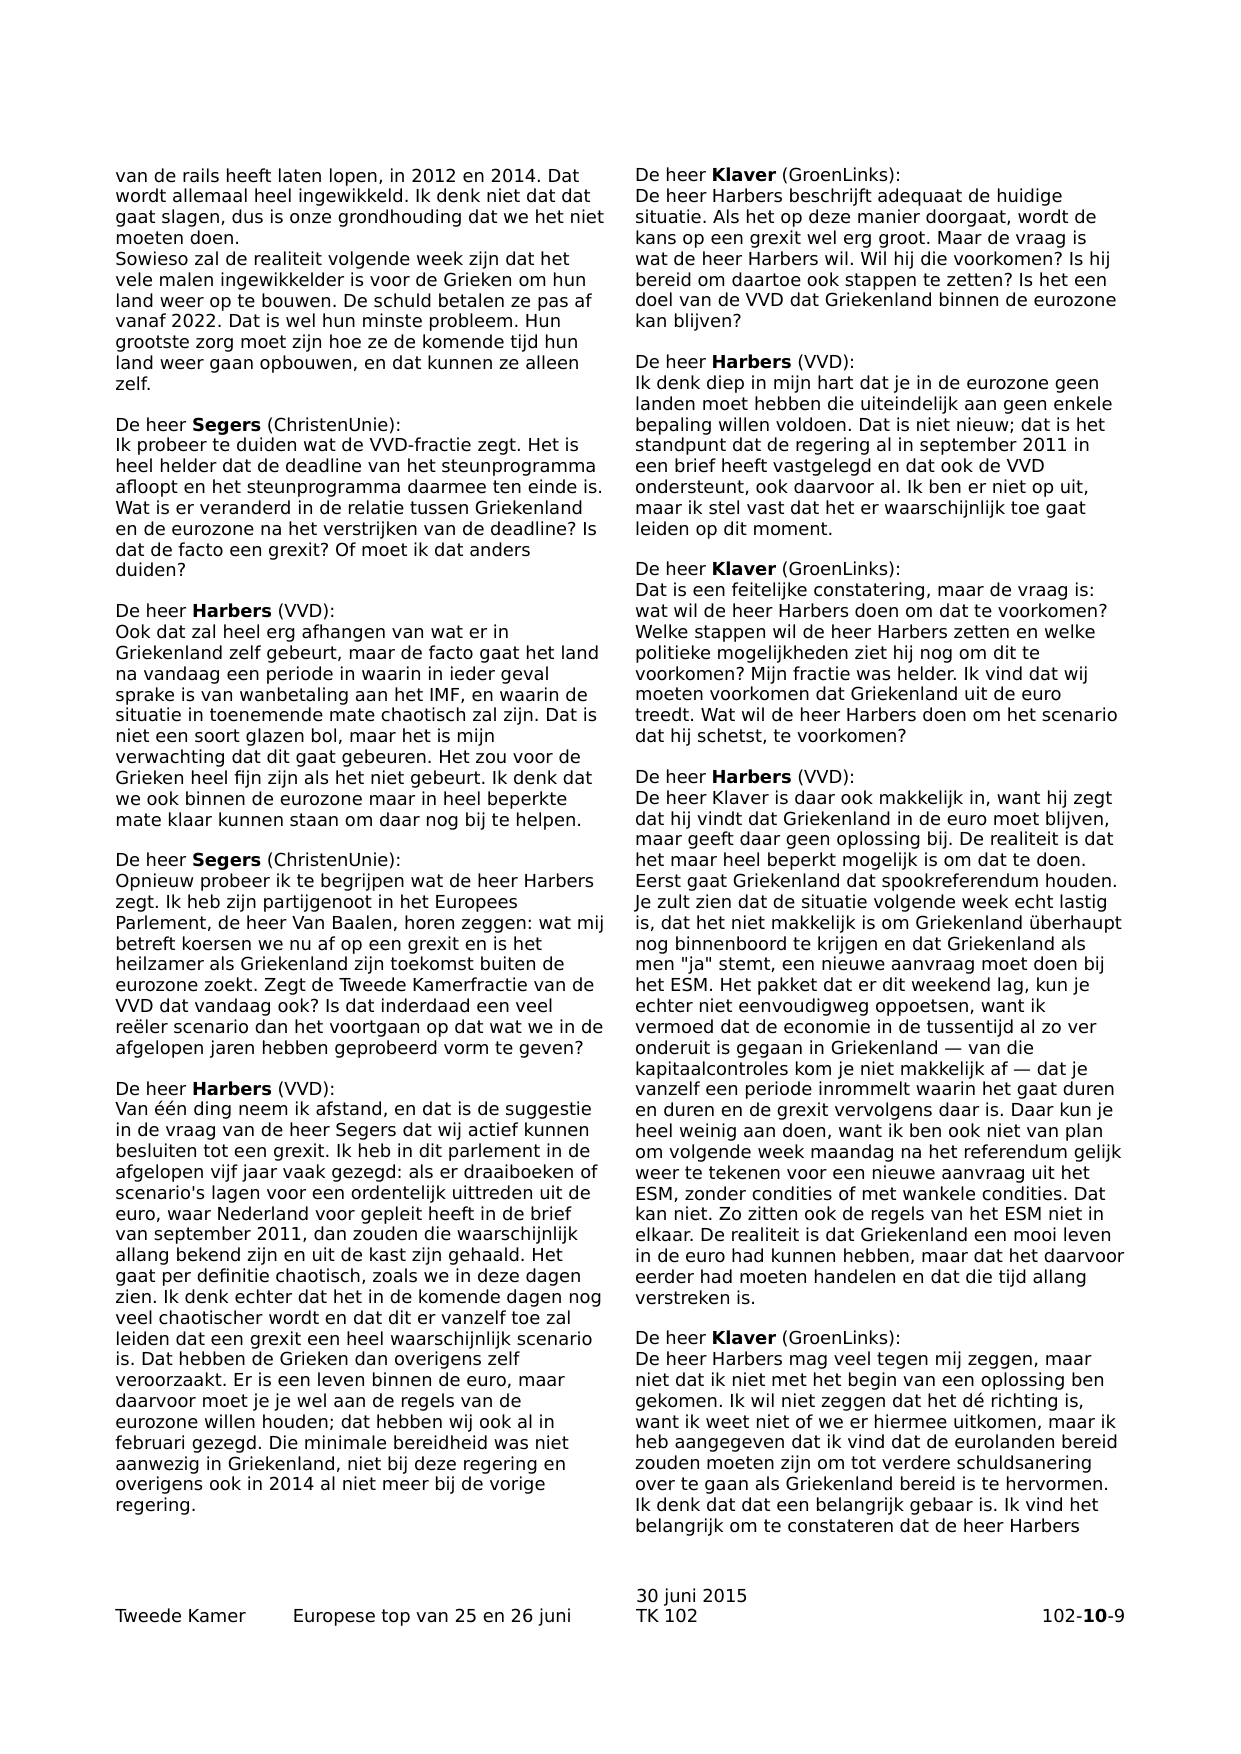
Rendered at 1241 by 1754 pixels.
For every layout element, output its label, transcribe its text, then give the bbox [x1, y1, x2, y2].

text van de rails heeft laten lopen, in 2012 en 2014. Dat wordt allemaal heel ingewikkeld. Ik denk niet dat dat gaat slagen, dus is onze grondhouding dat we het niet moeten doen. [115, 165, 605, 249]
text De heer Harbers (VVD): [635, 767, 1125, 787]
text De heer Klaver (GroenLinks): [635, 165, 1125, 186]
text Opnieuw probeer ik te begrijpen wat de heer Harbers zegt. Ik heb zijn partijgenoot in het Europees Parlement, de heer Van Baalen, horen zeggen: wat mij betreft koersen we nu af op een grexit en is het heilzamer als Griekenland zijn toekomst buiten de eurozone zoekt. Zegt de Tweede Kamerfractie van de VVD dat vandaag ook? Is dat inderdaad een veel reëler scenario dan het voortgaan op dat wat we in de afgelopen jaren hebben geprobeerd vorm te geven? [115, 871, 605, 1058]
text De heer Klaver (GroenLinks): [635, 1328, 1125, 1349]
text De heer Segers (ChristenUnie): [115, 850, 605, 871]
text De heer Klaver (GroenLinks): [635, 559, 1125, 580]
text Dat is een feitelijke constatering, maar de vraag is: wat wil de heer Harbers doen om dat te voorkomen? Welke stappen wil de heer Harbers zetten en welke politieke mogelijkheden ziet hij nog om dit te voorkomen? Mijn fractie was helder. Ik vind dat wij moeten voorkomen dat Griekenland uit de euro treedt. Wat wil de heer Harbers doen om het scenario dat hij schetst, te voorkomen? [635, 580, 1125, 747]
text De heer Klaver is daar ook makkelijk in, want hij zegt dat hij vindt dat Griekenland in de euro moet blijven, maar geeft daar geen oplossing bij. De realiteit is dat het maar heel beperkt mogelijk is om dat te doen. Eerst gaat Griekenland dat spookreferendum houden. Je zult zien dat de situatie volgende week echt lastig is, dat het niet makkelijk is om Griekenland überhaupt nog binnenboord te krijgen en dat Griekenland als men "ja" stemt, een nieuwe aanvraag moet doen bij het ESM. Het pakket dat er dit weekend lag, kun je echter niet eenvoudigweg oppoetsen, want ik vermoed dat de economie in de tussentijd al zo ver onderuit is gegaan in Griekenland — van die kapitaalcontroles kom je niet makkelijk af — dat je vanzelf een periode inrommelt waarin het gaat duren en duren en de grexit vervolgens daar is. Daar kun je heel weinig aan doen, want ik ben ook niet van plan om volgende week maandag na het referendum gelijk weer te tekenen voor een nieuwe aanvraag uit het ESM, zonder condities of met wankele condities. Dat kan niet. Zo zitten ook de regels van het ESM niet in elkaar. De realiteit is dat Griekenland een mooi leven in de euro had kunnen hebben, maar dat het daarvoor eerder had moeten handelen en dat die tijd allang verstreken is. [635, 787, 1125, 1308]
text De heer Segers (ChristenUnie): [115, 414, 605, 435]
text De heer Harbers mag veel tegen mij zeggen, maar niet dat ik niet met het begin van een oplossing ben gekomen. Ik wil niet zeggen dat het dé richting is, want ik weet niet of we er hiermee uitkomen, maar ik heb aangegeven dat ik vind dat de eurolanden bereid zouden moeten zijn om tot verdere schuldsanering over te gaan als Griekenland bereid is te hervormen. Ik denk dat dat een belangrijk gebaar is. Ik vind het belangrijk om te constateren dat de heer Harbers [635, 1349, 1125, 1536]
text Ik denk diep in mijn hart dat je in de eurozone geen landen moet hebben die uiteindelijk aan geen enkele bepaling willen voldoen. Dat is niet nieuw; dat is het standpunt dat de regering al in september 2011 in een brief heeft vastgelegd en dat ook de VVD ondersteunt, ook daarvoor al. Ik ben er niet op uit, maar ik stel vast dat het er waarschijnlijk toe gaat leiden op dit moment. [635, 373, 1125, 539]
text Sowieso zal de realiteit volgende week zijn dat het vele malen ingewikkelder is voor de Grieken om hun land weer op te bouwen. De schuld betalen ze pas af vanaf 2022. Dat is wel hun minste probleem. Hun grootste zorg moet zijn hoe ze de komende tijd hun land weer gaan opbouwen, en dat kunnen ze alleen zelf. [115, 249, 605, 394]
text De heer Harbers (VVD): [635, 352, 1125, 373]
text De heer Harbers beschrijft adequaat de huidige situatie. Als het op deze manier doorgaat, wordt de kans op een grexit wel erg groot. Maar de vraag is wat de heer Harbers wil. Wil hij die voorkomen? Is hij bereid om daartoe ook stappen te zetten? Is het een doel van de VVD dat Griekenland binnen de eurozone kan blijven? [635, 186, 1125, 332]
text De heer Harbers (VVD): [115, 1078, 605, 1099]
text De heer Harbers (VVD): [115, 601, 605, 622]
text Van één ding neem ik afstand, en dat is de suggestie in de vraag van de heer Segers dat wij actief kunnen besluiten tot een grexit. Ik heb in dit parlement in de afgelopen vijf jaar vaak gezegd: als er draaiboeken of scenario's lagen voor een ordentelijk uittreden uit de euro, waar Nederland voor gepleit heeft in de brief van september 2011, dan zouden die waarschijnlijk allang bekend zijn en uit de kast zijn gehaald. Het gaat per definitie chaotisch, zoals we in deze dagen zien. Ik denk echter dat het in de komende dagen nog veel chaotischer wordt en dat dit er vanzelf toe zal leiden dat een grexit een heel waarschijnlijk scenario is. Dat hebben de Grieken dan overigens zelf veroorzaakt. Er is een leven binnen de euro, maar daarvoor moet je je wel aan de regels van de eurozone willen houden; dat hebben wij ook al in februari gezegd. Die minimale bereidheid was niet aanwezig in Griekenland, niet bij deze regering en overigens ook in 2014 al niet meer bij de vorige regering. [115, 1099, 605, 1516]
text Ik probeer te duiden wat de VVD-fractie zegt. Het is heel helder dat de deadline van het steunprogramma afloopt en het steunprogramma daarmee ten einde is. Wat is er veranderd in de relatie tussen Griekenland en de eurozone na het verstrijken van de deadline? Is dat de facto een grexit? Of moet ik dat anders duiden? [115, 435, 605, 581]
text Ook dat zal heel erg afhangen van wat er in Griekenland zelf gebeurt, maar de facto gaat het land na vandaag een periode in waarin in ieder geval sprake is van wanbetaling aan het IMF, en waarin de situatie in toenemende mate chaotisch zal zijn. Dat is niet een soort glazen bol, maar het is mijn verwachting dat dit gaat gebeuren. Het zou voor de Grieken heel fijn zijn als het niet gebeurt. Ik denk dat we ook binnen de eurozone maar in heel beperkte mate klaar kunnen staan om daar nog bij te helpen. [115, 622, 605, 830]
